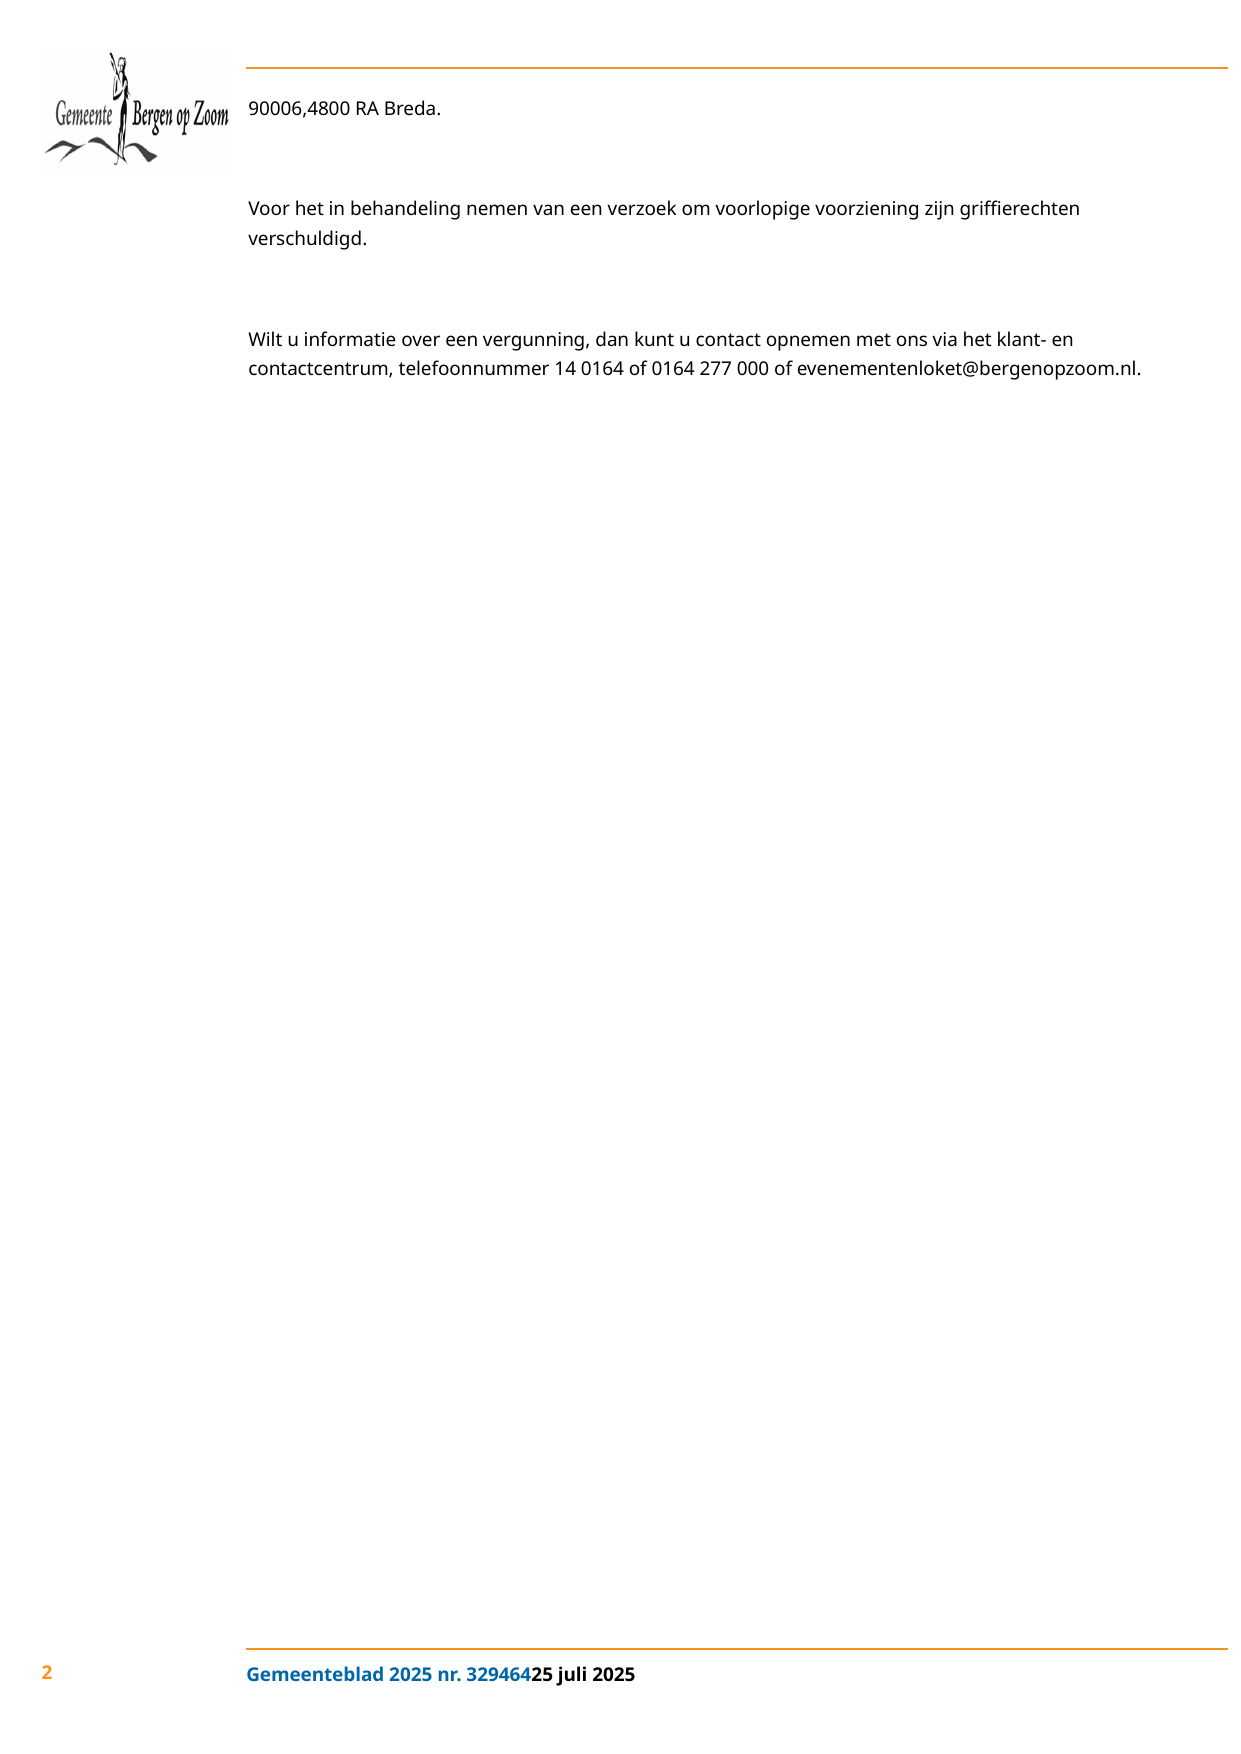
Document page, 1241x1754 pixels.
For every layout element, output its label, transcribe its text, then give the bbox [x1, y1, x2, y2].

text Voor het in behandeling nemen van een verzoek om voorlopige voorziening zijn griffierechten verschuldigd. [248, 196, 1152, 251]
text 90006,4800 RA Breda. [248, 95, 1152, 121]
text Wilt u informatie over een vergunning, dan kunt u contact opnemen met ons via het klant- en contactcentrum, telefoonnummer 14 0164 of 0164 277 000 of evenementenloket@bergenopzoom.nl. [248, 326, 1152, 381]
picture [41, 47, 231, 172]
